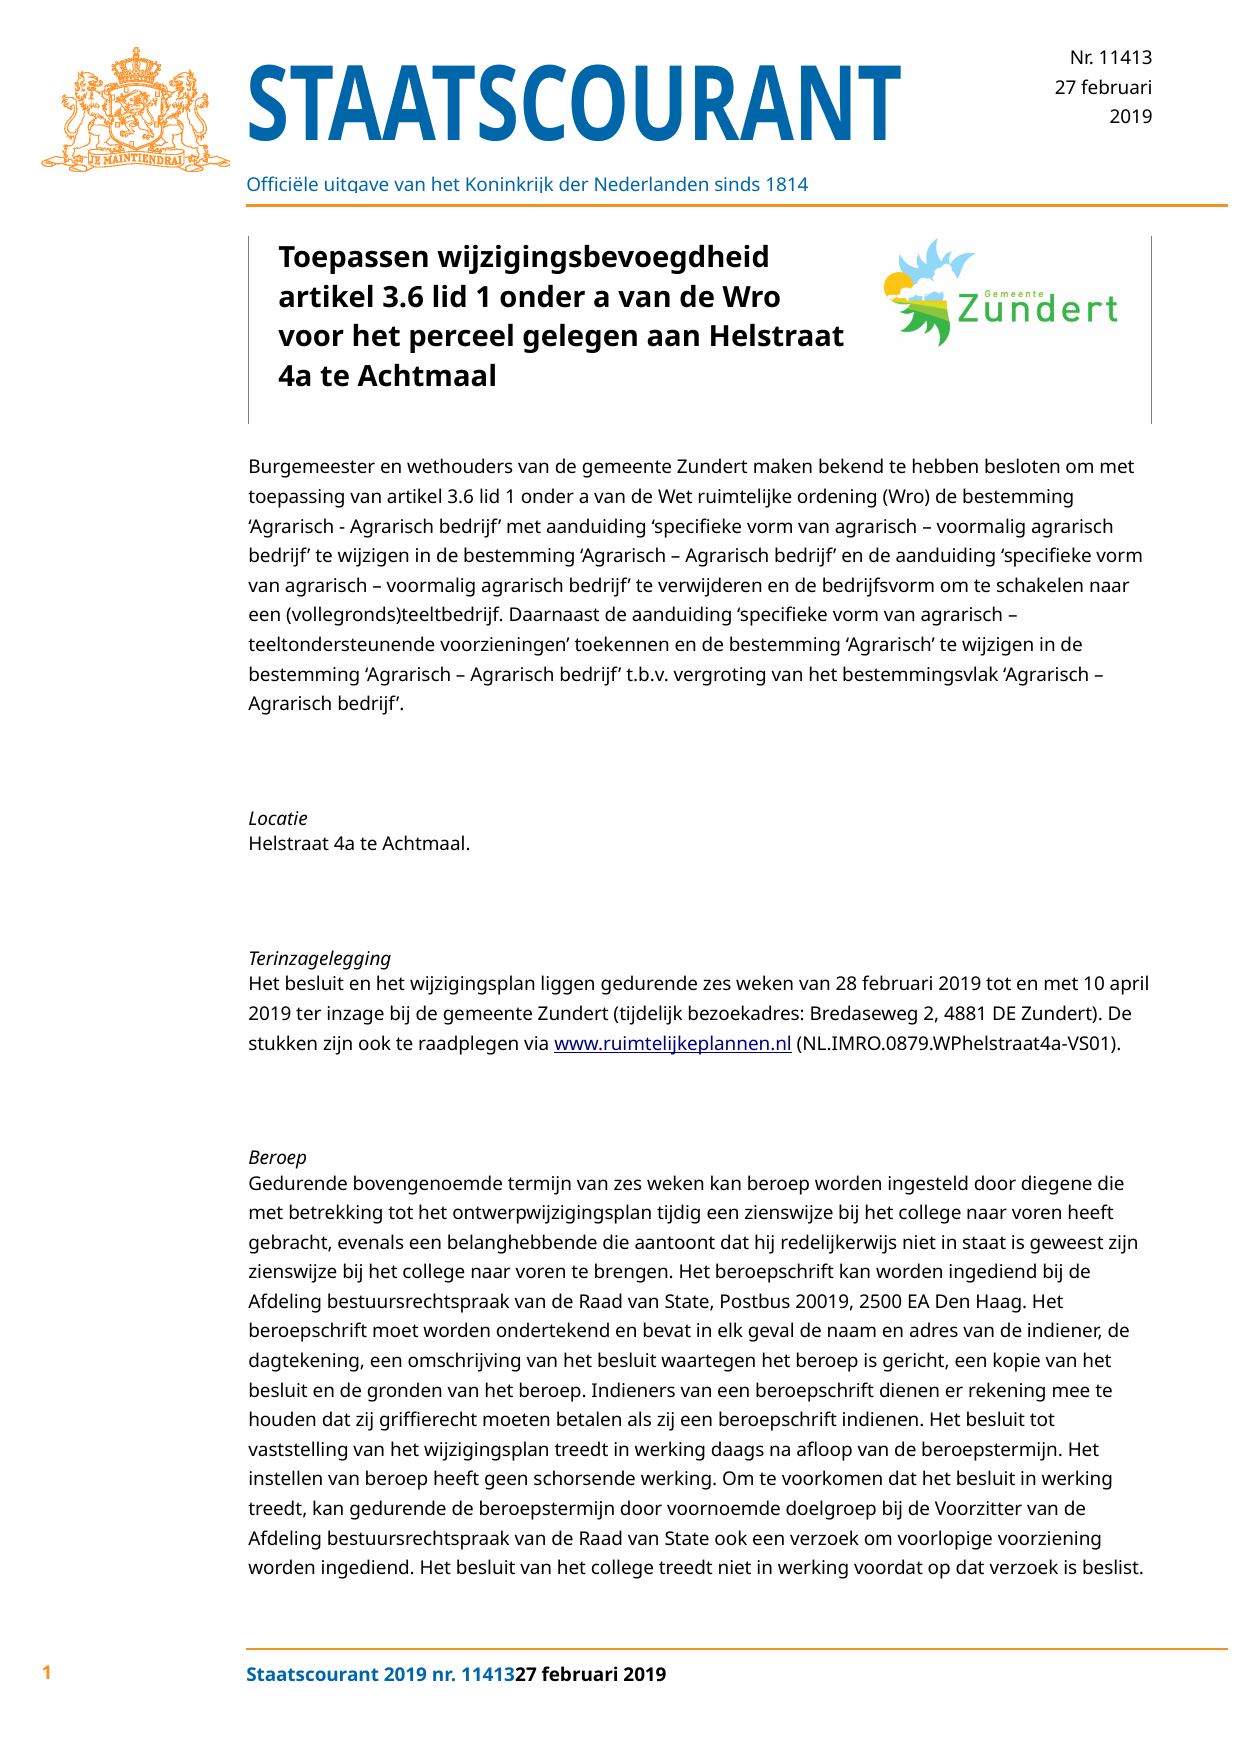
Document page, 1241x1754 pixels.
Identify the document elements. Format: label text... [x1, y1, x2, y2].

table_header [850, 236, 1151, 424]
picture [882, 236, 1119, 348]
text Beroep [248, 1144, 1152, 1170]
text Locatie [248, 805, 1152, 830]
picture [41, 47, 231, 172]
text Burgemeester en wethouders van de gemeente Zundert maken bekend te hebben besloten om met toepassing van artikel 3.6 lid 1 onder a van de Wet ruimtelijke ordening (Wro) de bestemming ‘Agrarisch - Agrarisch bedrijf’ met aanduiding ‘specifieke vorm van agrarisch – voormalig agrarisch bedrijf’ te wijzigen in de bestemming ‘Agrarisch – Agrarisch bedrijf’ en de aanduiding ‘specifieke vorm van agrarisch – voormalig agrarisch bedrijf’ te verwijderen en de bedrijfsvorm om te schakelen naar een (vollegronds)teeltbedrijf. Daarnaast de aanduiding ‘specifieke vorm van agrarisch – teeltondersteunende voorzieningen’ toekennen en de bestemming ‘Agrarisch’ te wijzigen in de bestemming ‘Agrarisch – Agrarisch bedrijf’ t.b.v. vergroting van het bestemmingsvlak ‘Agrarisch – Agrarisch bedrijf’. [248, 454, 1152, 716]
text Het besluit en het wijzigingsplan liggen gedurende zes weken van 28 februari 2019 tot en met 10 april 2019 ter inzage bij de gemeente Zundert (tijdelijk bezoekadres: Bredaseweg 2, 4881 DE Zundert). De stukken zijn ook te raadplegen via www.ruimtelijkeplannen.nl (NL.IMRO.0879.WPhelstraat4a-VS01). [248, 971, 1152, 1055]
text Helstraat 4a te Achtmaal. [248, 830, 1152, 856]
table_header Toepassen wijzigingsbevoegdheid artikel 3.6 lid 1 onder a van de Wro voor het perceel gelegen aan Helstraat 4a te Achtmaal [249, 236, 850, 424]
text Terinzagelegging [248, 945, 1152, 971]
text Gedurende bovengenoemde termijn van zes weken kan beroep worden ingesteld door diegene die met betrekking tot het ontwerpwijzigingsplan tijdig een zienswijze bij het college naar voren heeft gebracht, evenals een belanghebbende die aantoont dat hij redelijkerwijs niet in staat is geweest zijn zienswijze bij het college naar voren te brengen. Het beroepschrift kan worden ingediend bij de Afdeling bestuursrechtspraak van de Raad van State, Postbus 20019, 2500 EA Den Haag. Het beroepschrift moet worden ondertekend en bevat in elk geval de naam en adres van de indiener, de dagtekening, een omschrijving van het besluit waartegen het beroep is gericht, een kopie van het besluit en de gronden van het beroep. Indieners van een beroepschrift dienen er rekening mee te houden dat zij griffierecht moeten betalen als zij een beroepschrift indienen. Het besluit tot vaststelling van het wijzigingsplan treedt in werking daags na afloop van de beroepstermijn. Het instellen van beroep heeft geen schorsende werking. Om te voorkomen dat het besluit in werking treedt, kan gedurende de beroepstermijn door voornoemde doelgroep bij de Voorzitter van de Afdeling bestuursrechtspraak van de Raad van State ook een verzoek om voorlopige voorziening worden ingediend. Het besluit van het college treedt niet in werking voordat op dat verzoek is beslist. [248, 1170, 1152, 1580]
